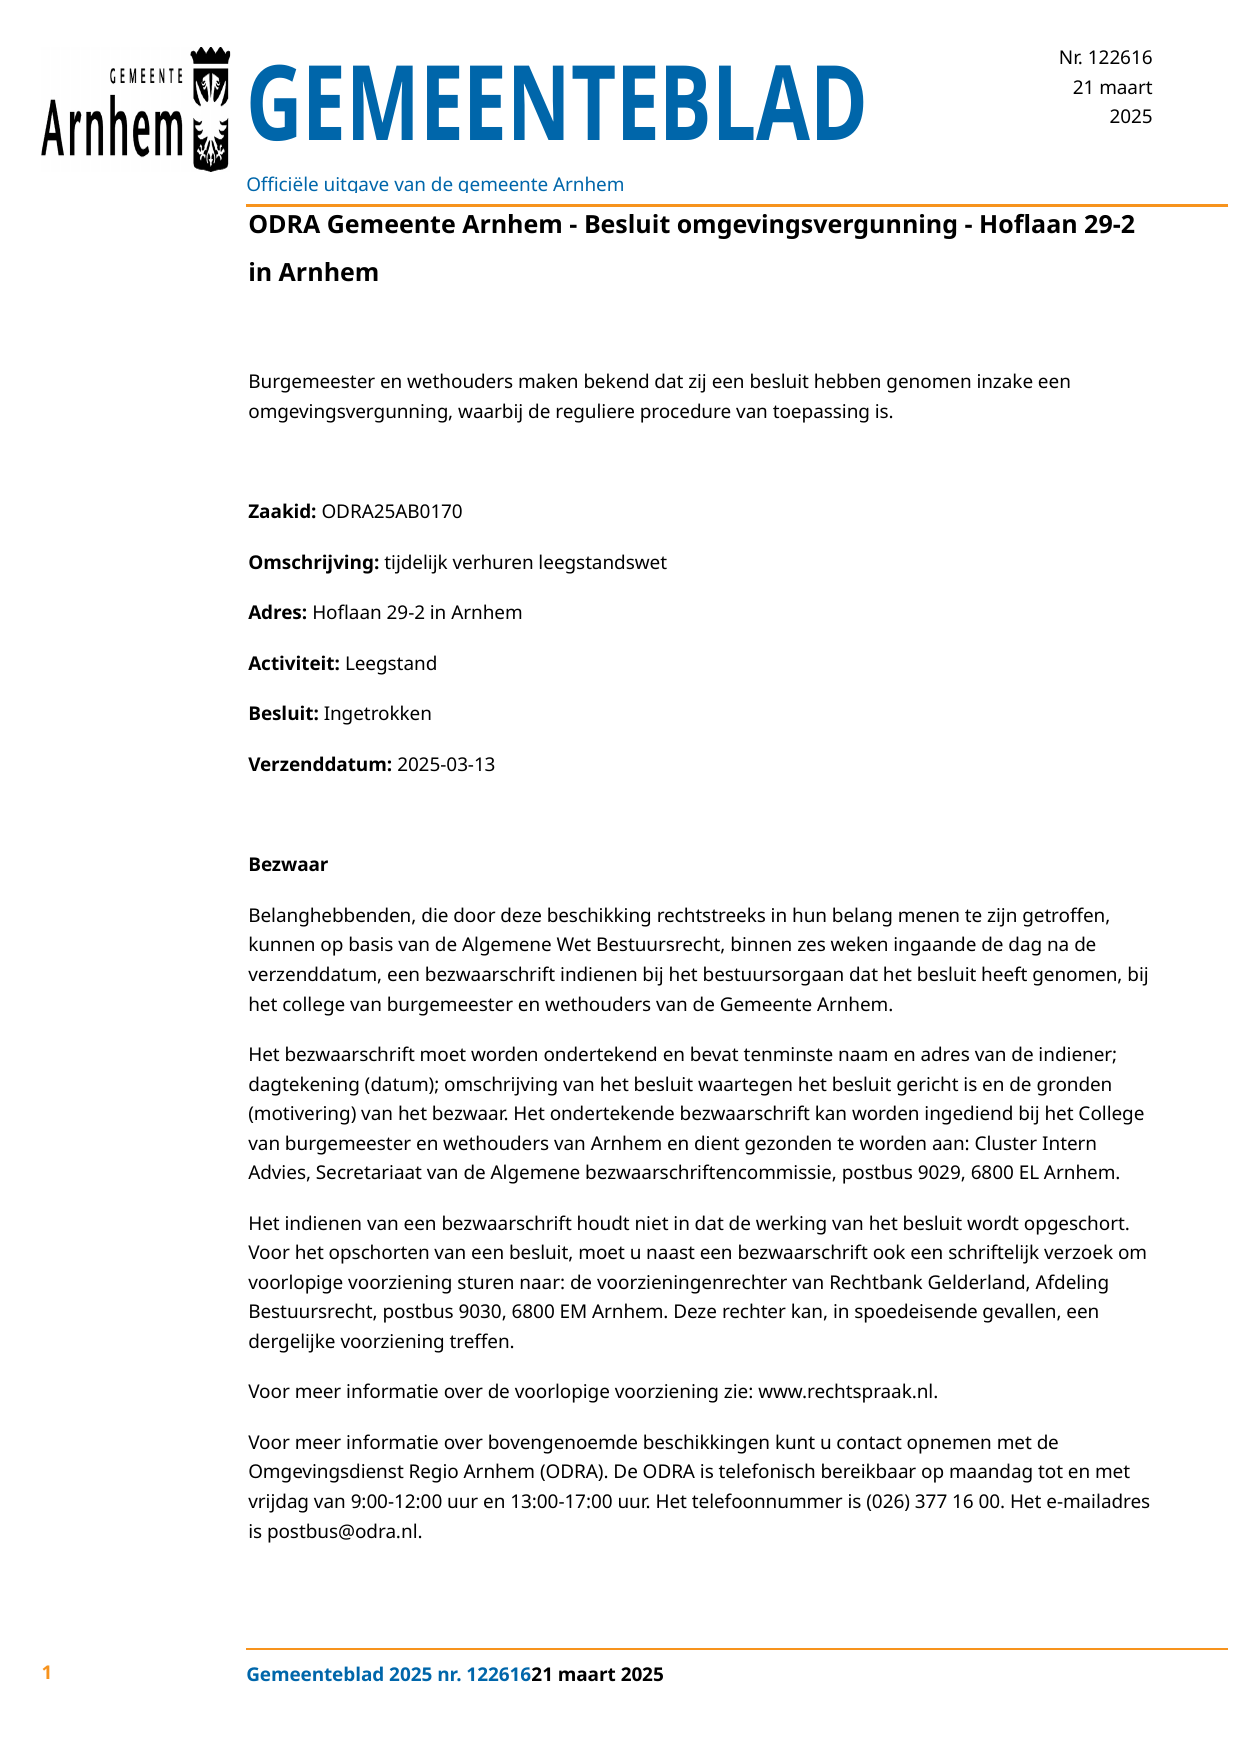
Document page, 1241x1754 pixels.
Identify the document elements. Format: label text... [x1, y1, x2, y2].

text Voor meer informatie over de voorlopige voorziening zie: www.rechtspraak.nl. [248, 1379, 1152, 1404]
text Het bezwaarschrift moet worden ondertekend en bevat tenminste naam en adres van de indiener; dagtekening (datum); omschrijving van het besluit waartegen het besluit gericht is en de gronden (motivering) van het bezwaar. Het ondertekende bezwaarschrift kan worden ingediend bij het College van burgemeester en wethouders van Arnhem en dient gezonden te worden aan: Cluster Intern Advies, Secretariaat van de Algemene bezwaarschriftencommissie, postbus 9029, 6800 EL Arnhem. [248, 1041, 1152, 1185]
text Besluit: Ingetrokken [248, 700, 1152, 726]
text Adres: Hoflaan 29-2 in Arnhem [248, 599, 1152, 625]
text Burgemeester en wethouders maken bekend dat zij een besluit hebben genomen inzake een omgevingsvergunning, waarbij de reguliere procedure van toepassing is. [248, 368, 1152, 424]
text Belanghebbenden, die door deze beschikking rechtstreeks in hun belang menen te zijn getroffen, kunnen op basis van de Algemene Wet Bestuursrecht, binnen zes weken ingaande de dag na de verzenddatum, een bezwaarschrift indienen bij het bestuursorgaan dat het besluit heeft genomen, bij het college van burgemeester en wethouders van de Gemeente Arnhem. [248, 902, 1152, 1017]
text Voor meer informatie over bovengenoemde beschikkingen kunt u contact opnemen met de Omgevingsdienst Regio Arnhem (ODRA). De ODRA is telefonisch bereikbaar op maandag tot en met vrijdag van 9:00-12:00 uur en 13:00-17:00 uur. Het telefoonnummer is (026) 377 16 00. Het e-mailadres is postbus@odra.nl. [248, 1429, 1152, 1544]
text Activiteit: Leegstand [248, 650, 1152, 676]
text Het indienen van een bezwaarschrift houdt niet in dat de werking van het besluit wordt opgeschort. Voor het opschorten van een besluit, moet u naast een bezwaarschrift ook een schriftelijk verzoek om voorlopige voorziening sturen naar: de voorzieningenrechter van Rechtbank Gelderland, Afdeling Bestuursrecht, postbus 9030, 6800 EM Arnhem. Deze rechter kan, in spoedeisende gevallen, een dergelijke voorziening treffen. [248, 1210, 1152, 1354]
text Bezwaar [248, 852, 1152, 877]
text Verzenddatum: 2025-03-13 [248, 751, 1152, 777]
text Omschrijving: tijdelijk verhuren leegstandswet [248, 549, 1152, 575]
text ODRA Gemeente Arnhem - Besluit omgevingsvergunning - Hoflaan 29-2 in Arnhem [248, 207, 1152, 288]
text Zaakid: ODRA25AB0170 [248, 499, 1152, 524]
picture [41, 47, 231, 172]
